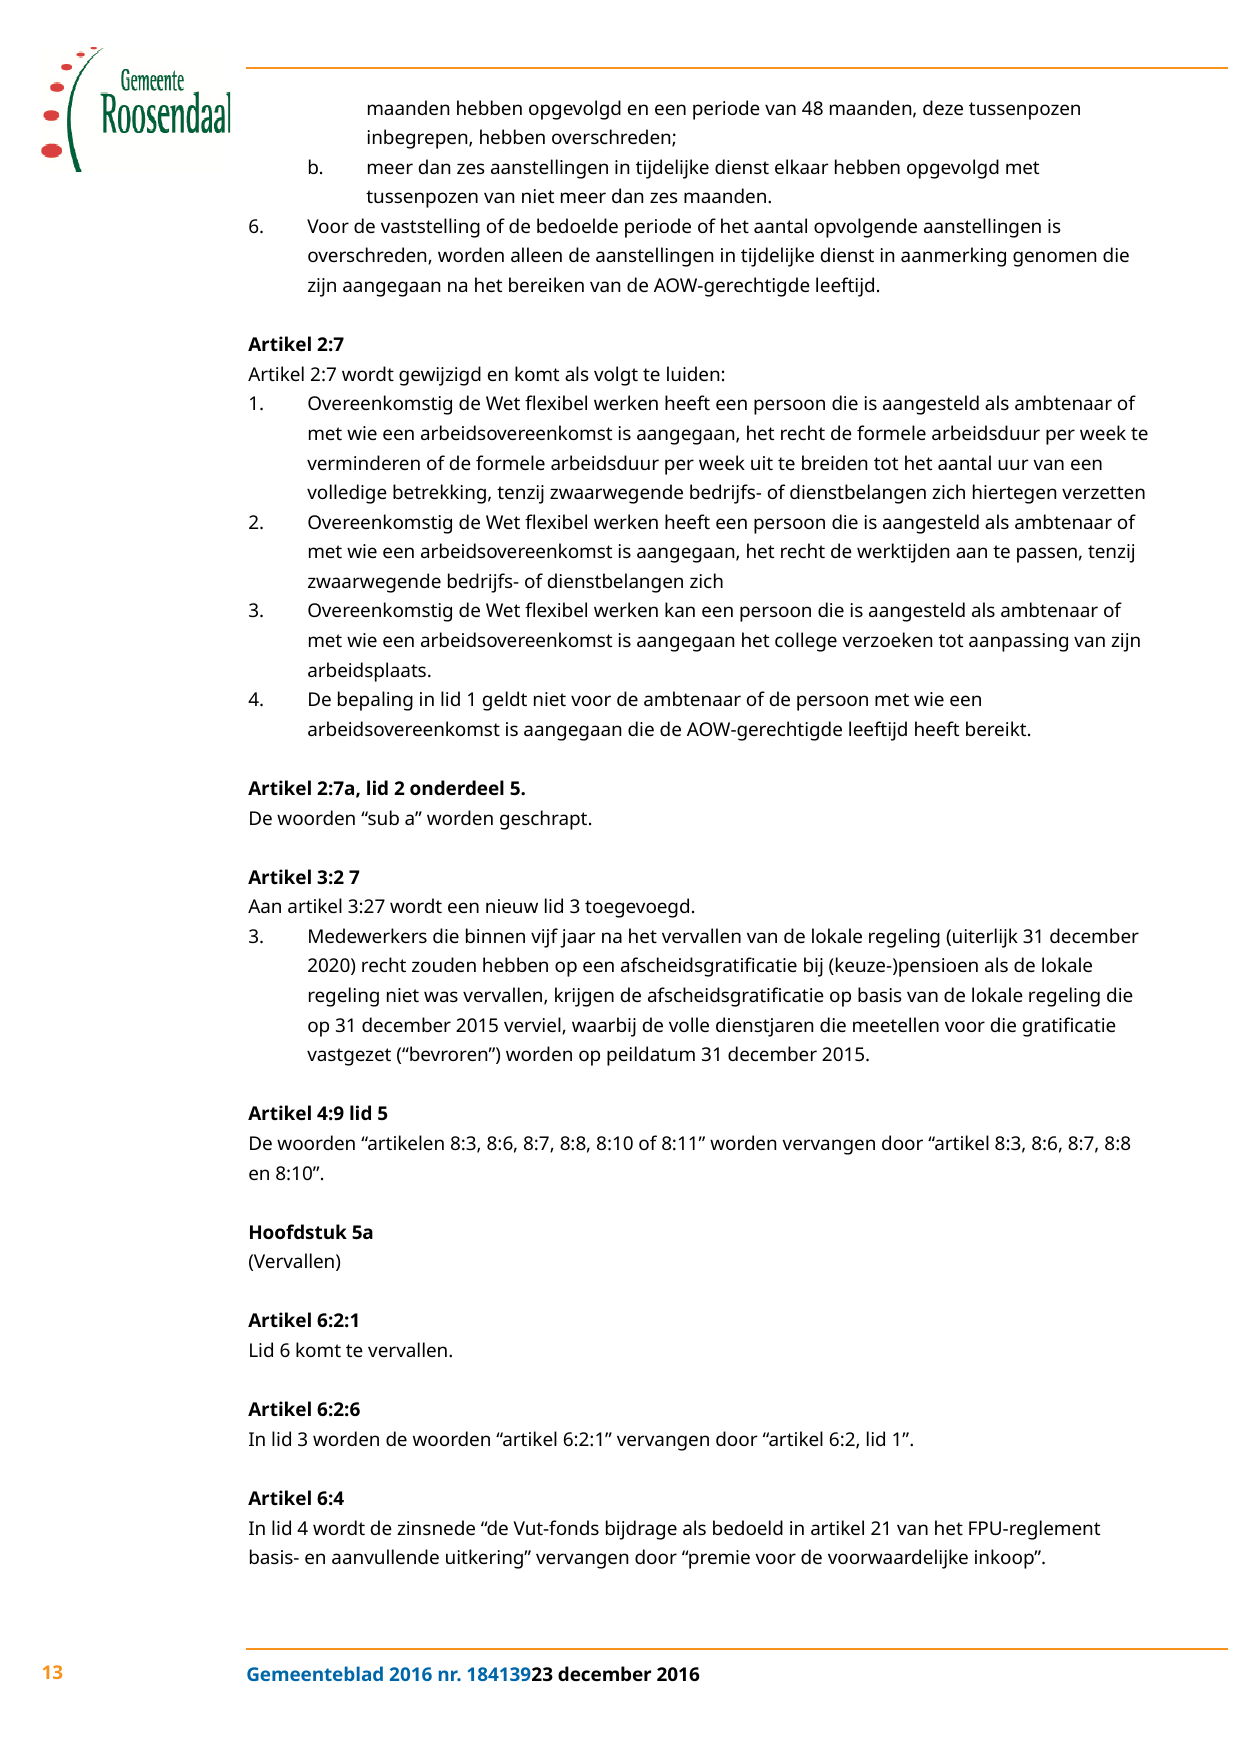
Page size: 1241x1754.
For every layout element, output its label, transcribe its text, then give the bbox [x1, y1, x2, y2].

text De woorden “artikelen 8:3, 8:6, 8:7, 8:8, 8:10 of 8:11” worden vervangen door “artikel 8:3, 8:6, 8:7, 8:8 en 8:10”. [248, 1130, 1152, 1186]
text Artikel 3:2 7 [248, 864, 1152, 890]
text Artikel 4:9 lid 5 [248, 1101, 1152, 1126]
list Overeenkomstig de Wet flexibel werken heeft een persoon die is aangesteld als ambtenaar of met wie een arbeidsovereenkomst is aangegaan, het recht de werktijden aan te passen, tenzij zwaarwegende bedrijfs- of dienstbelangen zich [248, 509, 1152, 594]
text Artikel 6:2:6 [248, 1396, 1152, 1422]
text (Vervallen) [248, 1248, 1152, 1274]
text Artikel 6:4 [248, 1485, 1152, 1511]
list Medewerkers die binnen vijf jaar na het vervallen van de lokale regeling (uiterlijk 31 december 2020) recht zouden hebben op een afscheidsgratificatie bij (keuze-)pensioen als de lokale regeling niet was vervallen, krijgen de afscheidsgratificatie op basis van de lokale regeling die op 31 december 2015 verviel, waarbij de volle dienstjaren die meetellen voor die gratificatie vastgezet (“bevroren”) worden op peildatum 31 december 2015. [248, 923, 1152, 1067]
list Voor de vaststelling of de bedoelde periode of het aantal opvolgende aanstellingen is overschreden, worden alleen de aanstellingen in tijdelijke dienst in aanmerking genomen die zijn aangegaan na het bereiken van de AOW-gerechtigde leeftijd. [248, 213, 1152, 298]
list Overeenkomstig de Wet flexibel werken kan een persoon die is aangesteld als ambtenaar of met wie een arbeidsovereenkomst is aangegaan het college verzoeken tot aanpassing van zijn arbeidsplaats. [248, 598, 1152, 683]
text In lid 3 worden de woorden “artikel 6:2:1” vervangen door “artikel 6:2, lid 1”. [248, 1426, 1152, 1452]
list meer dan zes aanstellingen in tijdelijke dienst elkaar hebben opgevolgd met tussenpozen van niet meer dan zes maanden. [307, 154, 1152, 209]
text Hoofdstuk 5a [248, 1219, 1152, 1245]
picture [41, 47, 231, 172]
text Artikel 2:7 [248, 331, 1152, 357]
text De woorden “sub a” worden geschrapt. [248, 805, 1152, 831]
list maanden hebben opgevolgd en een periode van 48 maanden, deze tussenpozen inbegrepen, hebben overschreden; [307, 95, 1152, 150]
list De bepaling in lid 1 geldt niet voor de ambtenaar of de persoon met wie een arbeidsovereenkomst is aangegaan die de AOW-gerechtigde leeftijd heeft bereikt. [248, 686, 1152, 742]
text Artikel 2:7 wordt gewijzigd en komt als volgt te luiden: [248, 361, 1152, 387]
list Overeenkomstig de Wet flexibel werken heeft een persoon die is aangesteld als ambtenaar of met wie een arbeidsovereenkomst is aangegaan, het recht de formele arbeidsduur per week te verminderen of de formele arbeidsduur per week uit te breiden tot het aantal uur van een volledige betrekking, tenzij zwaarwegende bedrijfs- of dienstbelangen zich hiertegen verzetten [248, 391, 1152, 505]
text Artikel 2:7a, lid 2 onderdeel 5. [248, 775, 1152, 801]
text In lid 4 wordt de zinsnede “de Vut-fonds bijdrage als bedoeld in artikel 21 van het FPU-reglement basis- en aanvullende uitkering” vervangen door “premie voor de voorwaardelijke inkoop”. [248, 1515, 1152, 1570]
text Lid 6 komt te vervallen. [248, 1337, 1152, 1363]
text Artikel 6:2:1 [248, 1308, 1152, 1333]
text Aan artikel 3:27 wordt een nieuw lid 3 toegevoegd. [248, 893, 1152, 919]
